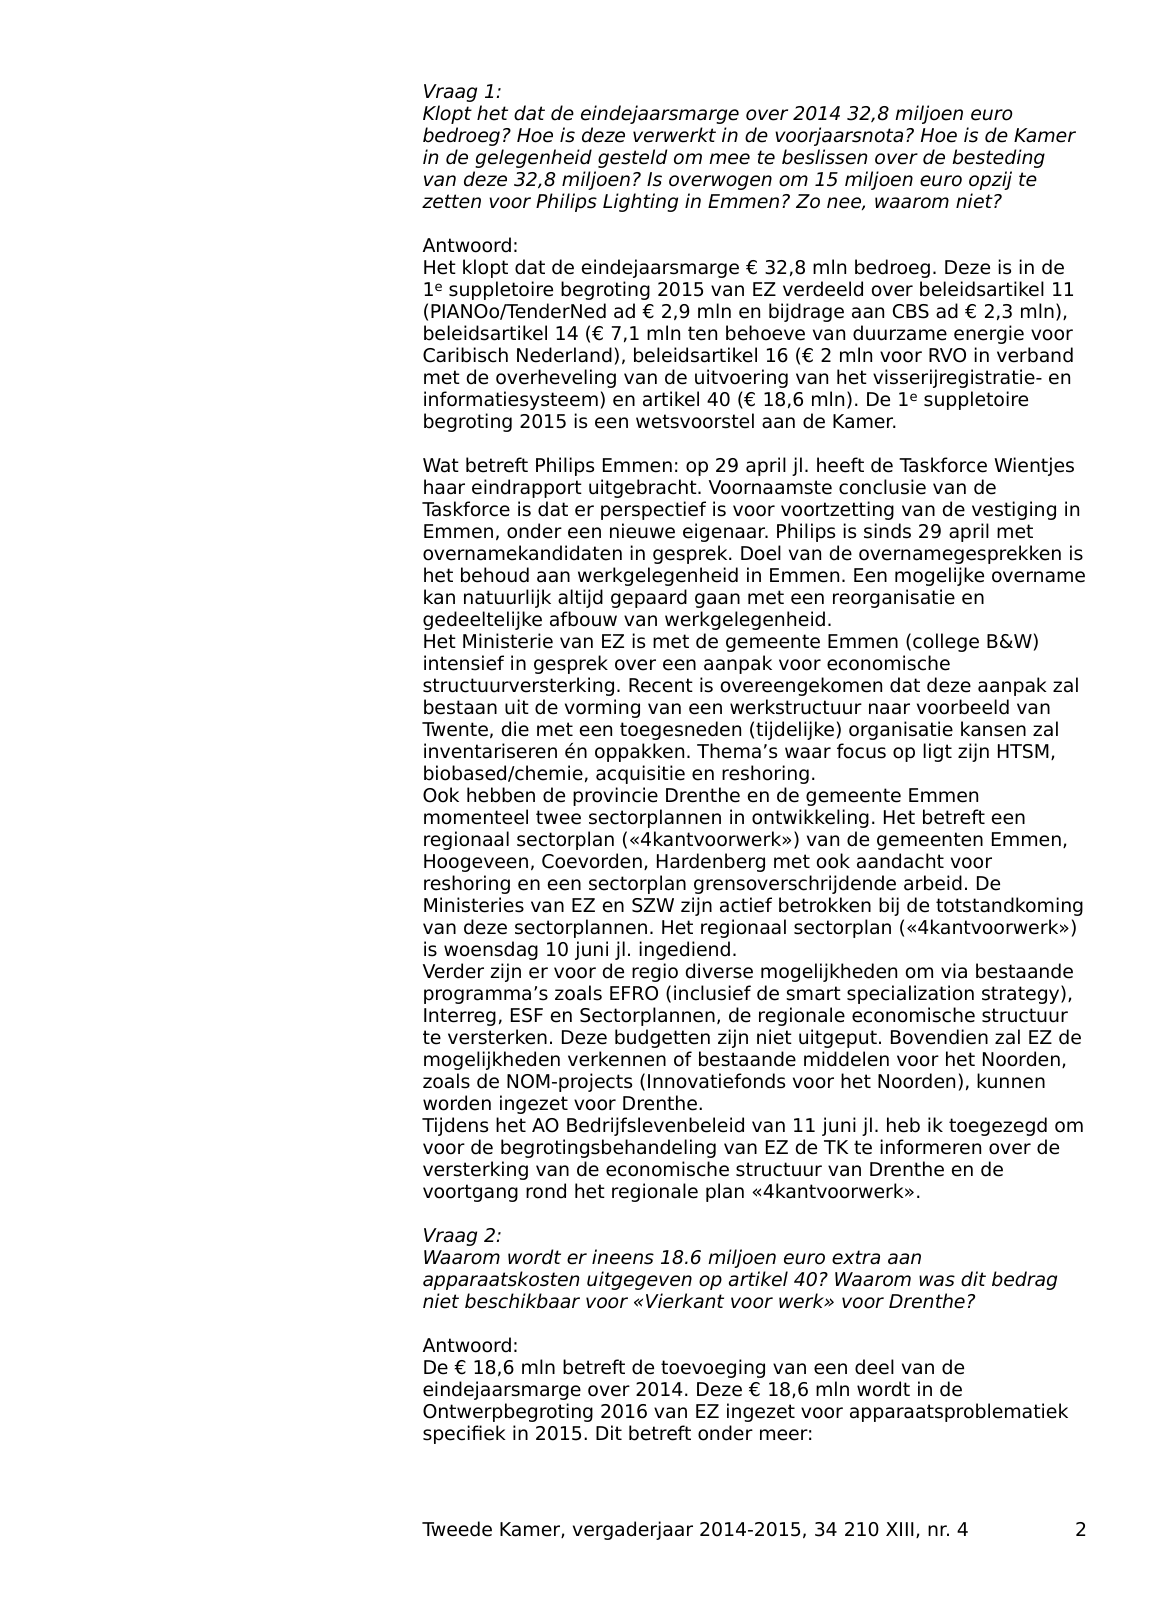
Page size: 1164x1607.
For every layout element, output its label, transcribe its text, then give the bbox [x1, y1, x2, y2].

text Het klopt dat de eindejaarsmarge € 32,8 mln bedroeg. Deze is in de 1e suppletoire begroting 2015 van EZ verdeeld over beleidsartikel 11 (PIANOo/TenderNed ad € 2,9 mln en bijdrage aan CBS ad € 2,3 mln), beleidsartikel 14 (€ 7,1 mln ten behoeve van duurzame energie voor Caribisch Nederland), beleidsartikel 16 (€ 2 mln voor RVO in verband met de overheveling van de uitvoering van het visserijregistratie- en informatiesysteem) en artikel 40 (€ 18,6 mln). De 1e suppletoire begroting 2015 is een wetsvoorstel aan de Kamer. [422, 257, 1087, 433]
text Ook hebben de provincie Drenthe en de gemeente Emmen momenteel twee sectorplannen in ontwikkeling. Het betreft een regionaal sectorplan («4kantvoorwerk») van de gemeenten Emmen, Hoogeveen, Coevorden, Hardenberg met ook aandacht voor reshoring en een sectorplan grensoverschrijdende arbeid. De Ministeries van EZ en SZW zijn actief betrokken bij de totstandkoming van deze sectorplannen. Het regionaal sectorplan («4kantvoorwerk») is woensdag 10 juni jl. ingediend. [422, 785, 1087, 961]
text Wat betreft Philips Emmen: op 29 april jl. heeft de Taskforce Wientjes haar eindrapport uitgebracht. Voornaamste conclusie van de Taskforce is dat er perspectief is voor voortzetting van de vestiging in Emmen, onder een nieuwe eigenaar. Philips is sinds 29 april met overnamekandidaten in gesprek. Doel van de overnamegesprekken is het behoud aan werkgelegenheid in Emmen. Een mogelijke overname kan natuurlijk altijd gepaard gaan met een reorganisatie en gedeeltelijke afbouw van werkgelegenheid. [422, 455, 1087, 631]
text Klopt het dat de eindejaarsmarge over 2014 32,8 miljoen euro bedroeg? Hoe is deze verwerkt in de voorjaarsnota? Hoe is de Kamer in de gelegenheid gesteld om mee te beslissen over de besteding van deze 32,8 miljoen? Is overwogen om 15 miljoen euro opzij te zetten voor Philips Lighting in Emmen? Zo nee, waarom niet? [422, 103, 1087, 213]
text Vraag 2: [422, 1225, 1087, 1247]
text Antwoord: [422, 235, 1087, 257]
text Antwoord: [422, 1335, 1087, 1357]
text Waarom wordt er ineens 18.6 miljoen euro extra aan apparaatskosten uitgegeven op artikel 40? Waarom was dit bedrag niet beschikbaar voor «Vierkant voor werk» voor Drenthe? [422, 1247, 1087, 1313]
text Vraag 1: [422, 81, 1087, 103]
text De € 18,6 mln betreft de toevoeging van een deel van de eindejaarsmarge over 2014. Deze € 18,6 mln wordt in de Ontwerpbegroting 2016 van EZ ingezet voor apparaatsproblematiek specifiek in 2015. Dit betreft onder meer: [422, 1357, 1087, 1445]
text Verder zijn er voor de regio diverse mogelijkheden om via bestaande programma’s zoals EFRO (inclusief de smart specialization strategy), Interreg, ESF en Sectorplannen, de regionale economische structuur te versterken. Deze budgetten zijn niet uitgeput. Bovendien zal EZ de mogelijkheden verkennen of bestaande middelen voor het Noorden, zoals de NOM-projects (Innovatiefonds voor het Noorden), kunnen worden ingezet voor Drenthe. [422, 961, 1087, 1115]
text Het Ministerie van EZ is met de gemeente Emmen (college B&W) intensief in gesprek over een aanpak voor economische structuurversterking. Recent is overeengekomen dat deze aanpak zal bestaan uit de vorming van een werkstructuur naar voorbeeld van Twente, die met een toegesneden (tijdelijke) organisatie kansen zal inventariseren én oppakken. Thema’s waar focus op ligt zijn HTSM, biobased/chemie, acquisitie en reshoring. [422, 631, 1087, 785]
text Tijdens het AO Bedrijfslevenbeleid van 11 juni jl. heb ik toegezegd om voor de begrotingsbehandeling van EZ de TK te informeren over de versterking van de economische structuur van Drenthe en de voortgang rond het regionale plan «4kantvoorwerk». [422, 1115, 1087, 1203]
